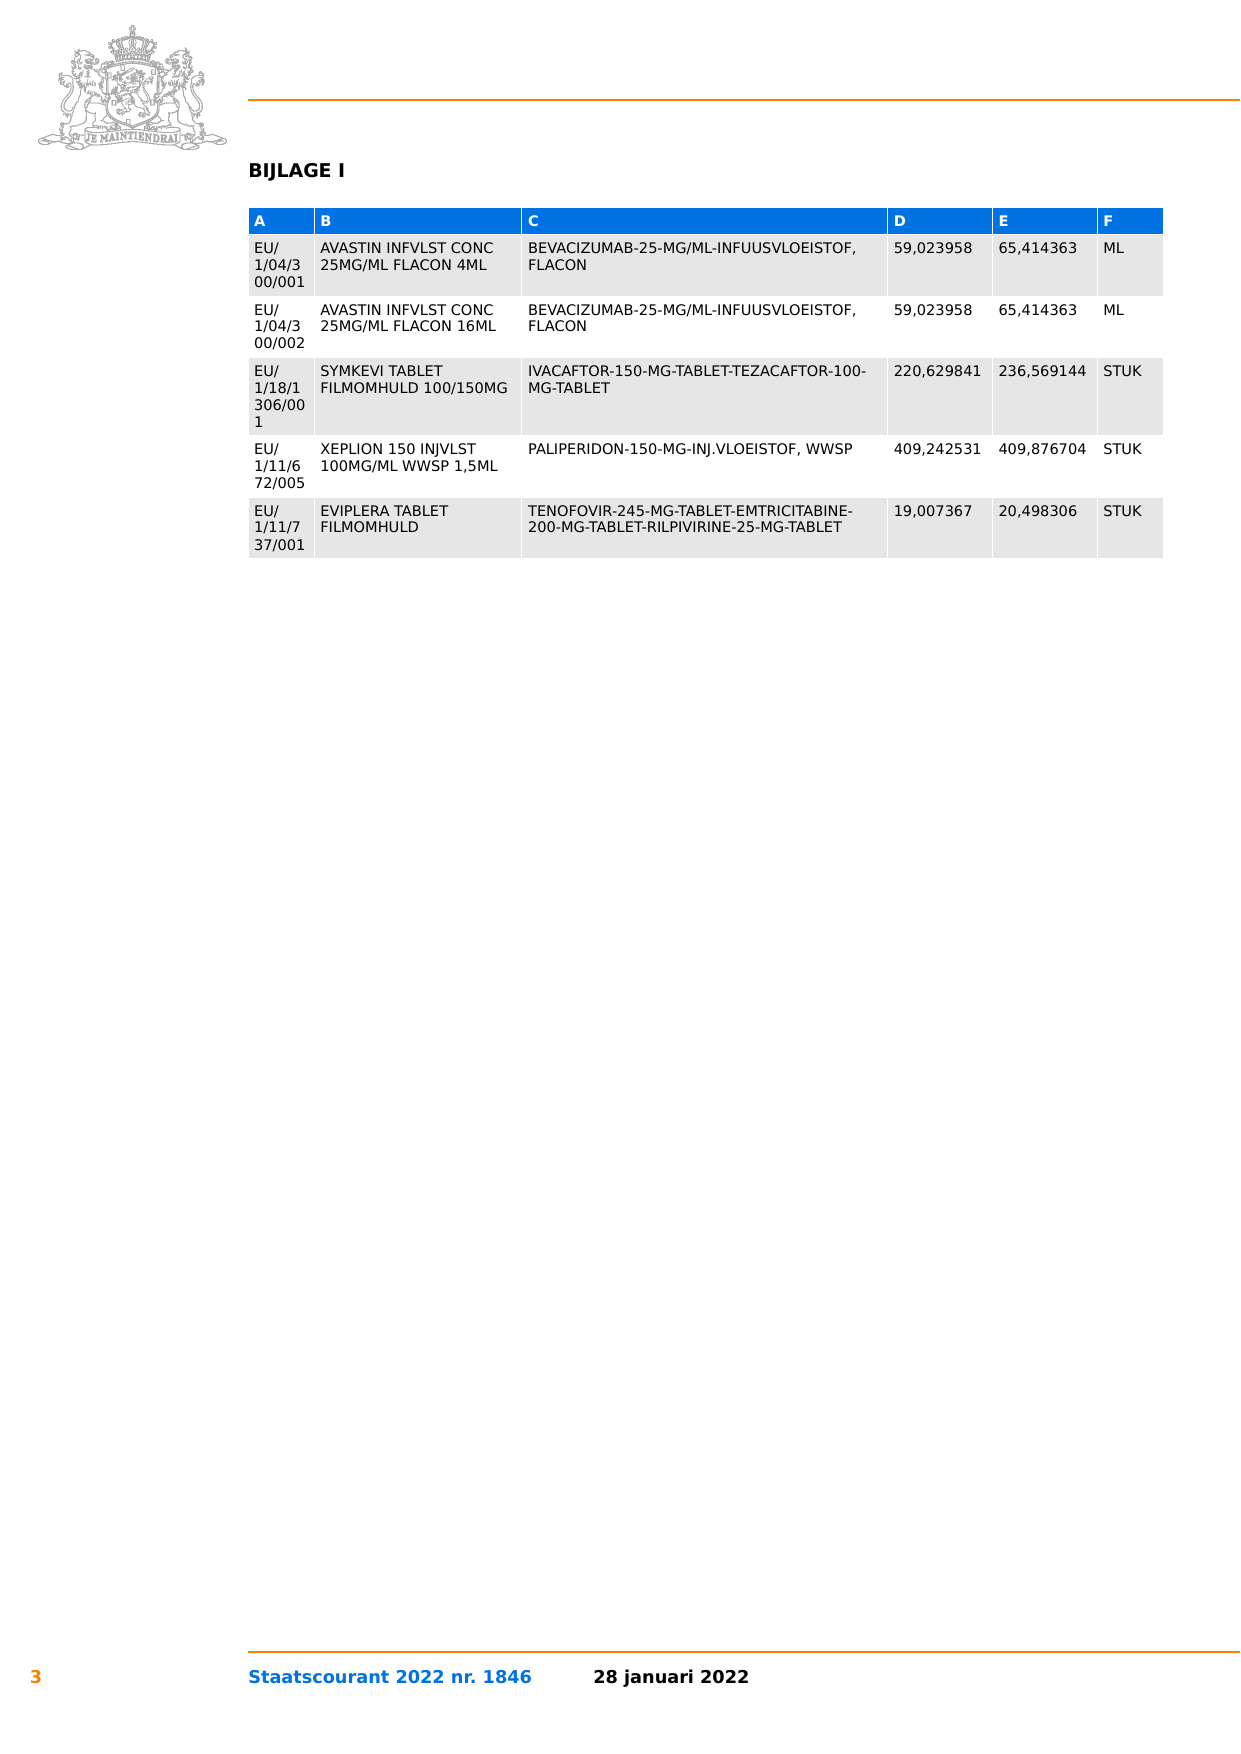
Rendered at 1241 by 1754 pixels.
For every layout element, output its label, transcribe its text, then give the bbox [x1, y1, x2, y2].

table_cell 59,023958 [888, 297, 992, 357]
table_cell 65,414363 [993, 235, 1097, 296]
table_cell 236,569144 [993, 358, 1097, 435]
table_cell XEPLION 150 INJVLST 100MG/ML WWSP 1,5ML [315, 436, 521, 497]
table_cell AVASTIN INFVLST CONC 25MG/ML FLACON 4ML [315, 235, 521, 296]
table_cell STUK [1098, 358, 1163, 435]
table_cell 409,242531 [888, 436, 992, 497]
table_cell TENOFOVIR-245-MG-TABLET-EMTRICITABINE-200-MG-TABLET-RILPIVIRINE-25-MG-TABLET [522, 498, 887, 558]
table_cell IVACAFTOR-150-MG-TABLET-TEZACAFTOR-100-MG-TABLET [522, 358, 887, 435]
table_header B [315, 208, 521, 234]
table_header F [1098, 208, 1163, 234]
table_cell ML [1098, 297, 1163, 357]
table_cell 59,023958 [888, 235, 992, 296]
table_cell AVASTIN INFVLST CONC 25MG/ML FLACON 16ML [315, 297, 521, 357]
table_cell 19,007367 [888, 498, 992, 558]
table_cell EU/1/11/672/005 [249, 436, 314, 497]
table_header A [249, 208, 314, 234]
table_cell BEVACIZUMAB-25-MG/ML-INFUUSVLOEISTOF, FLACON [522, 235, 887, 296]
table_cell STUK [1098, 436, 1163, 497]
picture [38, 25, 227, 150]
subtitle BIJLAGE I [248, 160, 1163, 182]
table_cell EU/1/04/300/002 [249, 297, 314, 357]
table_header D [888, 208, 992, 234]
table_cell EU/1/11/737/001 [249, 498, 314, 558]
table_cell 409,876704 [993, 436, 1097, 497]
table_cell BEVACIZUMAB-25-MG/ML-INFUUSVLOEISTOF, FLACON [522, 297, 887, 357]
table_cell STUK [1098, 498, 1163, 558]
table_cell SYMKEVI TABLET FILMOMHULD 100/150MG [315, 358, 521, 435]
table_cell PALIPERIDON-150-MG-INJ.VLOEISTOF, WWSP [522, 436, 887, 497]
table_header E [993, 208, 1097, 234]
table_cell 220,629841 [888, 358, 992, 435]
table_cell EU/1/18/1306/001 [249, 358, 314, 435]
table_cell EU/1/04/300/001 [249, 235, 314, 296]
table_cell ML [1098, 235, 1163, 296]
table_cell 65,414363 [993, 297, 1097, 357]
table_header C [522, 208, 887, 234]
table_cell 20,498306 [993, 498, 1097, 558]
table_cell EVIPLERA TABLET FILMOMHULD [315, 498, 521, 558]
